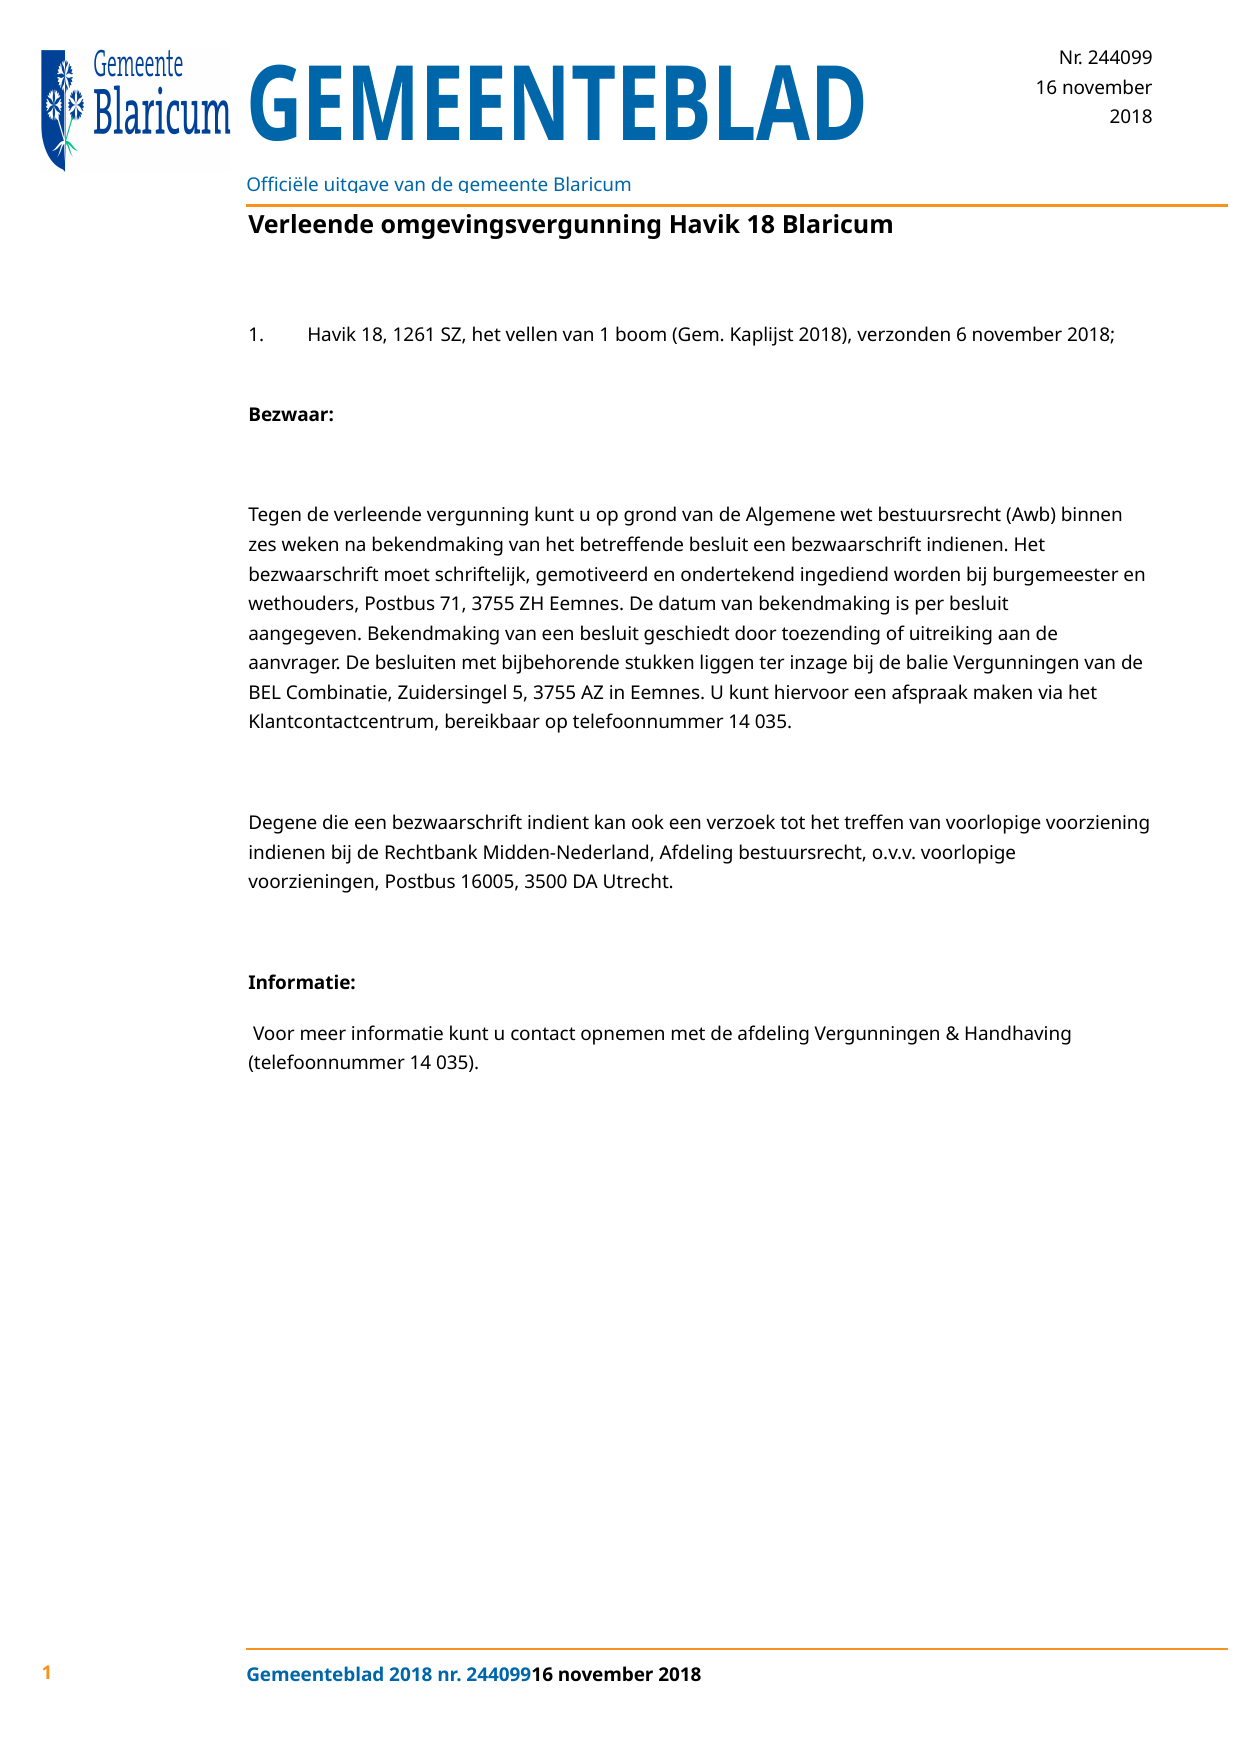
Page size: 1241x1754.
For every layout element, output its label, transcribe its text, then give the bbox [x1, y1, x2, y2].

picture [41, 47, 231, 172]
text Tegen de verleende vergunning kunt u op grond van de Algemene wet bestuursrecht (Awb) binnen zes weken na bekendmaking van het betreffende besluit een bezwaarschrift indienen. Het bezwaarschrift moet schriftelijk, gemotiveerd en ondertekend ingediend worden bij burgemeester en wethouders, Postbus 71, 3755 ZH Eemnes. De datum van bekendmaking is per besluit aangegeven. Bekendmaking van een besluit geschiedt door toezending of uitreiking aan de aanvrager. De besluiten met bijbehorende stukken liggen ter inzage bij de balie Vergunningen van de BEL Combinatie, Zuidersingel 5, 3755 AZ in Eemnes. U kunt hiervoor een afspraak maken via het Klantcontactcentrum, bereikbaar op telefoonnummer 14 035. [248, 502, 1152, 734]
text Bezwaar: [248, 401, 1152, 426]
text Degene die een bezwaarschrift indient kan ook een verzoek tot het treffen van voorlopige voorziening indienen bij de Rechtbank Midden-Nederland, Afdeling bestuursrecht, o.v.v. voorlopige voorzieningen, Postbus 16005, 3500 DA Utrecht. [248, 809, 1152, 894]
text Verleende omgevingsvergunning Havik 18 Blaricum [248, 207, 1152, 241]
text Informatie: [248, 969, 1152, 995]
text Voor meer informatie kunt u contact opnemen met de afdeling Vergunningen & Handhaving (telefoonnummer 14 035). [248, 1020, 1152, 1075]
list Havik 18, 1261 SZ, het vellen van 1 boom (Gem. Kaplijst 2018), verzonden 6 november 2018; [248, 321, 1152, 346]
